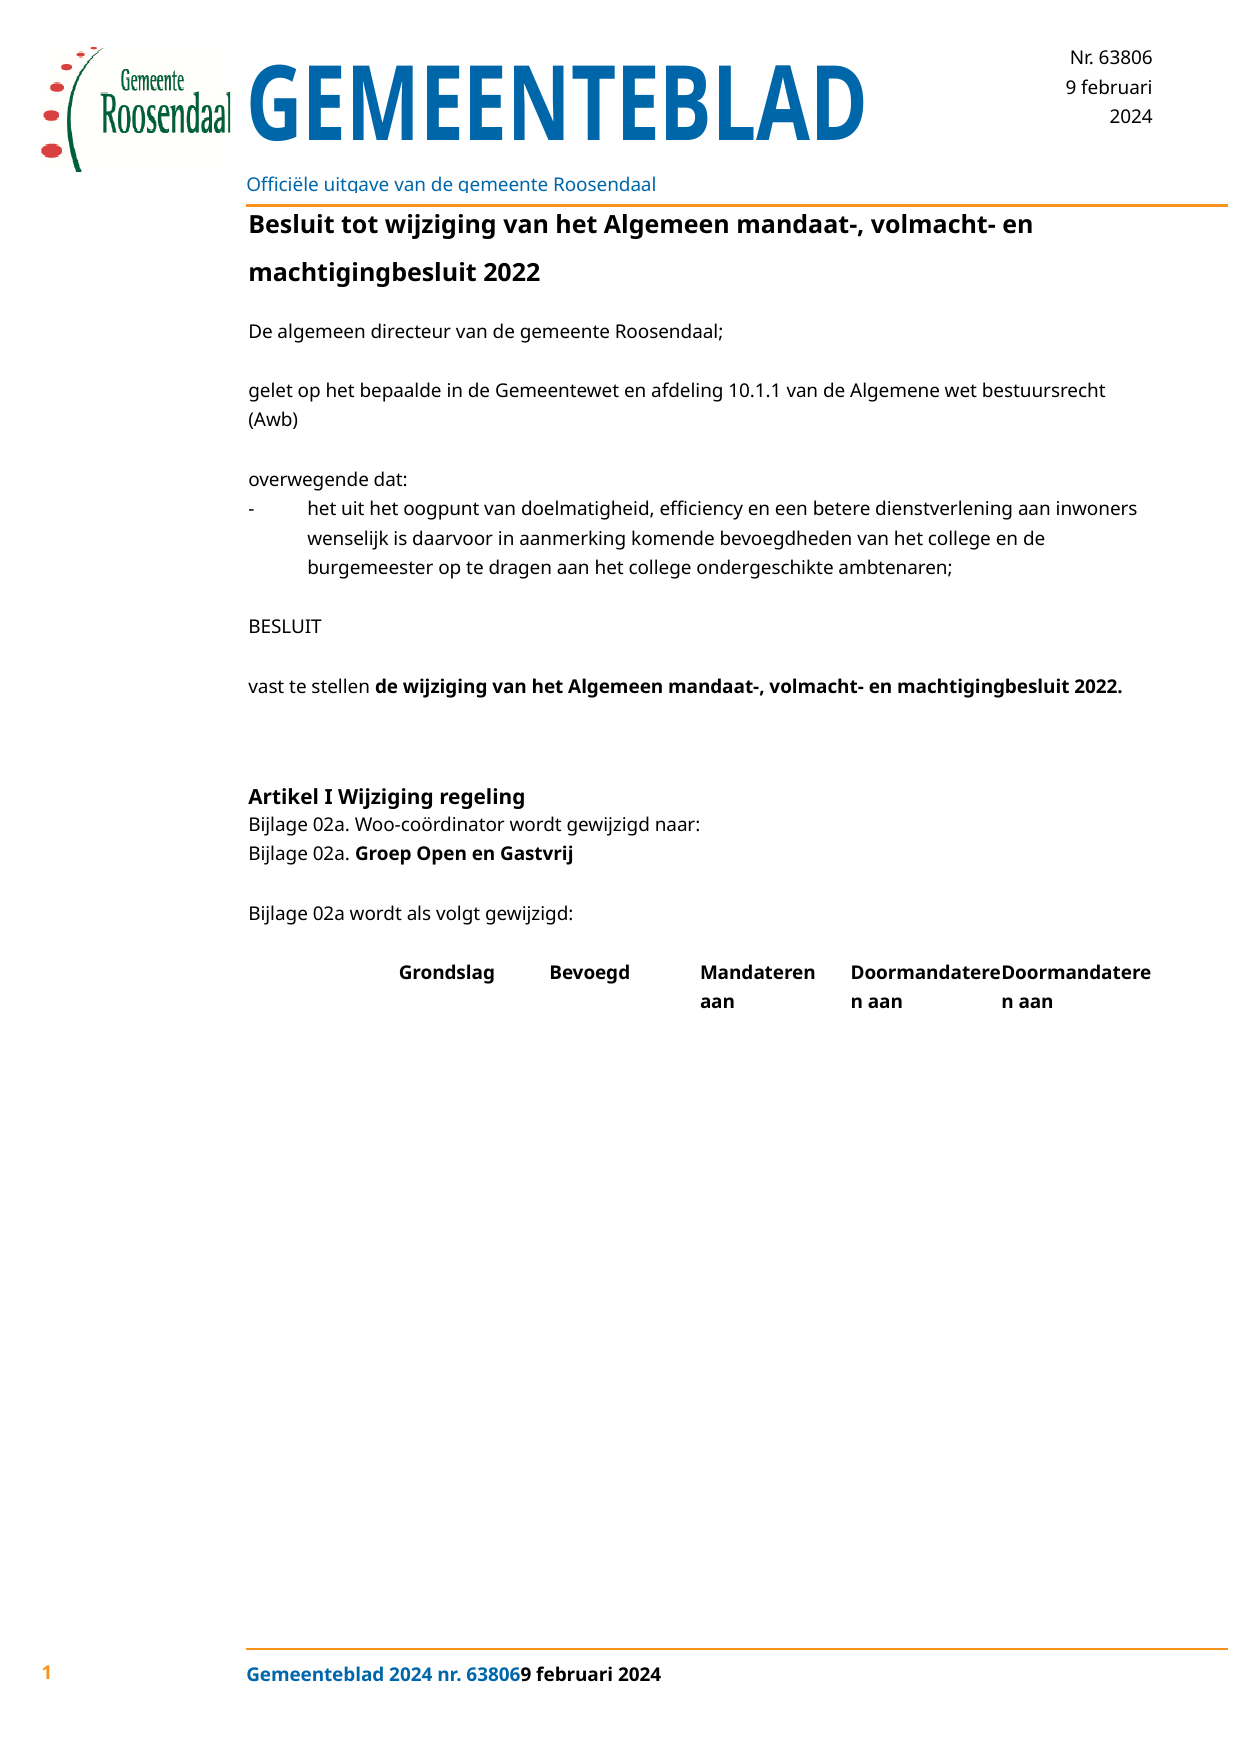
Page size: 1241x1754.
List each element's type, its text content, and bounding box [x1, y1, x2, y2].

table_header Doormandateren aan [1001, 959, 1152, 1014]
list het uit het oogpunt van doelmatigheid, efficiency en een betere dienstverlening aan inwoners wenselijk is daarvoor in aanmerking komende bevoegdheden van het college en de burgemeester op te dragen aan het college ondergeschikte ambtenaren; [248, 495, 1152, 580]
table_header [248, 959, 398, 1014]
text BESLUIT [248, 614, 1152, 639]
text Bijlage 02a. Woo-coördinator wordt gewijzigd naar: [248, 811, 1152, 837]
table_header Bevoegd [549, 959, 700, 1014]
text De algemeen directeur van de gemeente Roosendaal; [248, 318, 1152, 344]
text Artikel I Wijziging regeling [248, 782, 1152, 811]
table_header Grondslag [399, 959, 549, 1014]
table_header Mandateren aan [700, 959, 850, 1014]
text Besluit tot wijziging van het Algemeen mandaat-, volmacht- en machtigingbesluit 2022 [248, 207, 1152, 288]
text Bijlage 02a wordt als volgt gewijzigd: [248, 900, 1152, 925]
text overwegende dat: [248, 466, 1152, 492]
text gelet op het bepaalde in de Gemeentewet en afdeling 10.1.1 van de Algemene wet bestuursrecht (Awb) [248, 377, 1152, 432]
text vast te stellen de wijziging van het Algemeen mandaat-, volmacht- en machtigingbesluit 2022. [248, 673, 1152, 699]
table_header Doormandateren aan [850, 959, 1001, 1014]
picture [41, 47, 231, 172]
text Bijlage 02a. Groep Open en Gastvrij [248, 841, 1152, 866]
